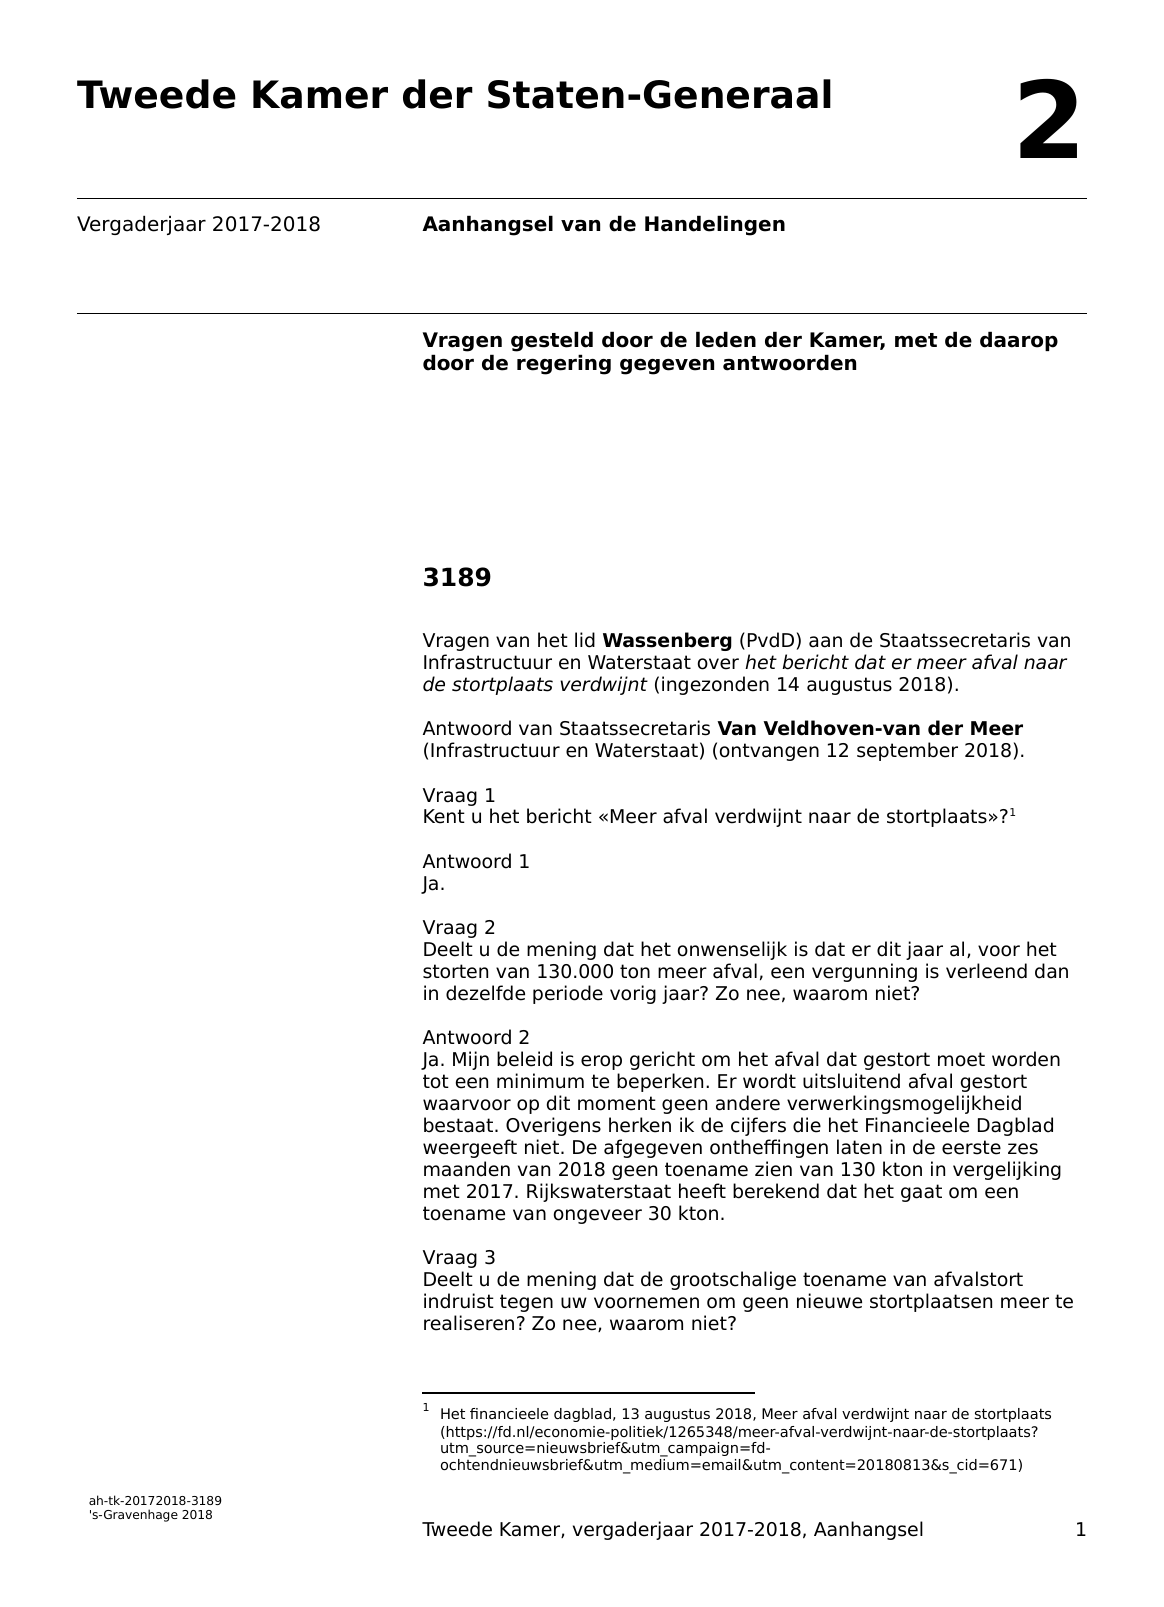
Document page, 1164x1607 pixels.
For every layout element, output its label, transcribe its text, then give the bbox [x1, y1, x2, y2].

text Het financieele dagblad, 13 augustus 2018, Meer afval verdwijnt naar de stortplaats (https://fd.nl/economie-politiek/1265348/meer-afval-verdwijnt-naar-de-stortplaats?utm_source=nieuwsbrief&utm_campaign=fd-ochtendnieuwsbrief&utm_medium=email&utm_content=20180813&s_cid=671) [422, 1402, 1087, 1474]
text Ja. [422, 873, 1087, 894]
text Deelt u de mening dat het onwenselijk is dat er dit jaar al, voor het storten van 130.000 ton meer afval, een vergunning is verleend dan in dezelfde periode vorig jaar? Zo nee, waarom niet? [422, 939, 1087, 1005]
text Vraag 1 [422, 784, 1087, 806]
text Antwoord van Staatssecretaris Van Veldhoven-van der Meer (Infrastructuur en Waterstaat) (ontvangen 12 september 2018). [422, 718, 1087, 762]
table_cell [77, 314, 422, 375]
table_cell Aanhangsel van de Handelingen [422, 199, 1087, 313]
table_cell Vergaderjaar 2017-2018 [77, 199, 422, 313]
table_header 2 [886, 59, 1087, 198]
table_cell Vragen gesteld door de leden der Kamer, met de daarop door de regering gegeven antwoorden [422, 314, 1087, 375]
text Kent u het bericht «Meer afval verdwijnt naar de stortplaats»? [422, 806, 1087, 828]
text Antwoord 1 [422, 851, 1087, 873]
text 's-Gravenhage 2018 [88, 1508, 323, 1522]
text Antwoord 2 [422, 1027, 1087, 1049]
text Vraag 3 [422, 1247, 1087, 1269]
text Ja. Mijn beleid is erop gericht om het afval dat gestort moet worden tot een minimum te beperken. Er wordt uitsluitend afval gestort waarvoor op dit moment geen andere verwerkingsmogelijkheid bestaat. Overigens herken ik de cijfers die het Financieele Dagblad weergeeft niet. De afgegeven ontheffingen laten in de eerste zes maanden van 2018 geen toename zien van 130 kton in vergelijking met 2017. Rijkswaterstaat heeft berekend dat het gaat om een toename van ongeveer 30 kton. [422, 1049, 1087, 1225]
text Deelt u de mening dat de grootschalige toename van afvalstort indruist tegen uw voornemen om geen nieuwe stortplaatsen meer te realiseren? Zo nee, waarom niet? [422, 1269, 1087, 1335]
table_header Tweede Kamer der Staten-Generaal [77, 59, 886, 198]
text Vragen van het lid Wassenberg (PvdD) aan de Staatssecretaris van Infrastructuur en Waterstaat over het bericht dat er meer afval naar de stortplaats verdwijnt (ingezonden 14 augustus 2018). [422, 630, 1087, 696]
text Vraag 2 [422, 917, 1087, 939]
text ah-tk-20172018-3189 [88, 1494, 323, 1508]
text 3189 [422, 563, 1087, 592]
